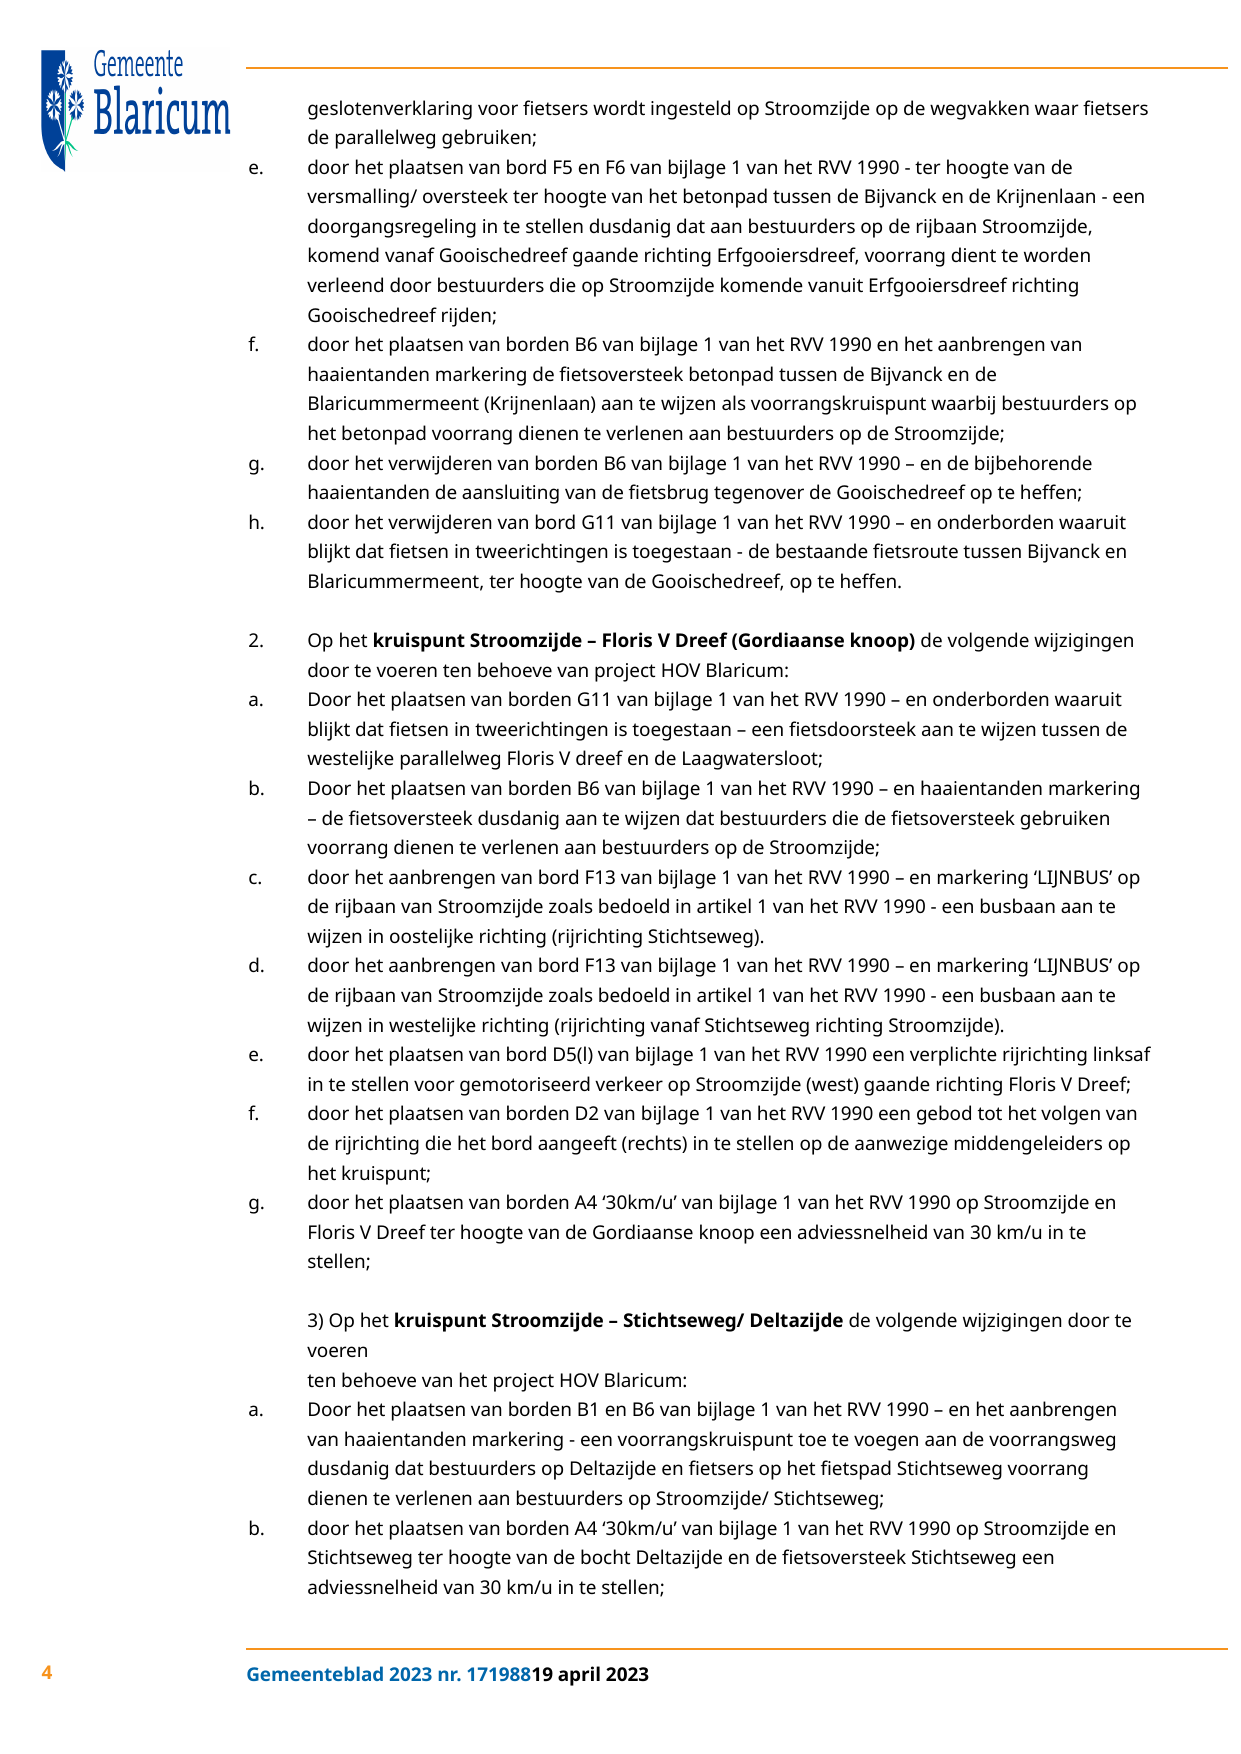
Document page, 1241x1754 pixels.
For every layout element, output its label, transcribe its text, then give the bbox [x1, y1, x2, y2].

list ten behoeve van het project HOV Blaricum: [248, 1367, 1152, 1393]
list door het plaatsen van bord D5(l) van bijlage 1 van het RVV 1990 een verplichte rijrichting linksaf in te stellen voor gemotoriseerd verkeer op Stroomzijde (west) gaande richting Floris V Dreef; [248, 1041, 1152, 1097]
list door het verwijderen van borden B6 van bijlage 1 van het RVV 1990 – en de bijbehorende haaientanden de aansluiting van de fietsbrug tegenover de Gooischedreef op te heffen; [248, 450, 1152, 505]
list door het plaatsen van borden A4 ‘30km/u’ van bijlage 1 van het RVV 1990 op Stroomzijde en Floris V Dreef ter hoogte van de Gordiaanse knoop een adviessnelheid van 30 km/u in te stellen; [248, 1189, 1152, 1274]
list door het aanbrengen van bord F13 van bijlage 1 van het RVV 1990 – en markering ‘LIJNBUS’ op de rijbaan van Stroomzijde zoals bedoeld in artikel 1 van het RVV 1990 - een busbaan aan te wijzen in oostelijke richting (rijrichting Stichtseweg). [248, 864, 1152, 949]
list Door het plaatsen van borden B1 en B6 van bijlage 1 van het RVV 1990 – en het aanbrengen van haaientanden markering - een voorrangskruispunt toe te voegen aan de voorrangsweg dusdanig dat bestuurders op Deltazijde en fietsers op het fietspad Stichtseweg voorrang dienen te verlenen aan bestuurders op Stroomzijde/ Stichtseweg; [248, 1396, 1152, 1511]
list door het plaatsen van borden D2 van bijlage 1 van het RVV 1990 een gebod tot het volgen van de rijrichting die het bord aangeeft (rechts) in te stellen op de aanwezige middengeleiders op het kruispunt; [248, 1101, 1152, 1186]
list door het plaatsen van borden B6 van bijlage 1 van het RVV 1990 en het aanbrengen van haaientanden markering de fietsoversteek betonpad tussen de Bijvanck en de Blaricummermeent (Krijnenlaan) aan te wijzen als voorrangskruispunt waarbij bestuurders op het betonpad voorrang dienen te verlenen aan bestuurders op de Stroomzijde; [248, 331, 1152, 446]
list geslotenverklaring voor fietsers wordt ingesteld op Stroomzijde op de wegvakken waar fietsers de parallelweg gebruiken; [248, 95, 1152, 150]
list door het verwijderen van bord G11 van bijlage 1 van het RVV 1990 – en onderborden waaruit blijkt dat fietsen in tweerichtingen is toegestaan - de bestaande fietsroute tussen Bijvanck en Blaricummermeent, ter hoogte van de Gooischedreef, op te heffen. [248, 509, 1152, 594]
list Op het kruispunt Stroomzijde – Floris V Dreef (Gordiaanse knoop) de volgende wijzigingen door te voeren ten behoeve van project HOV Blaricum: [248, 627, 1152, 683]
list door het plaatsen van borden A4 ‘30km/u’ van bijlage 1 van het RVV 1990 op Stroomzijde en Stichtseweg ter hoogte van de bocht Deltazijde en de fietsoversteek Stichtseweg een adviessnelheid van 30 km/u in te stellen; [248, 1515, 1152, 1600]
list Door het plaatsen van borden G11 van bijlage 1 van het RVV 1990 – en onderborden waaruit blijkt dat fietsen in tweerichtingen is toegestaan – een fietsdoorsteek aan te wijzen tussen de westelijke parallelweg Floris V dreef en de Laagwatersloot; [248, 686, 1152, 771]
list 3) Op het kruispunt Stroomzijde – Stichtseweg/ Deltazijde de volgende wijzigingen door te voeren [248, 1308, 1152, 1363]
list door het plaatsen van bord F5 en F6 van bijlage 1 van het RVV 1990 - ter hoogte van de versmalling/ oversteek ter hoogte van het betonpad tussen de Bijvanck en de Krijnenlaan - een doorgangsregeling in te stellen dusdanig dat aan bestuurders op de rijbaan Stroomzijde, komend vanaf Gooischedreef gaande richting Erfgooiersdreef, voorrang dient te worden verleend door bestuurders die op Stroomzijde komende vanuit Erfgooiersdreef richting Gooischedreef rijden; [248, 154, 1152, 328]
list door het aanbrengen van bord F13 van bijlage 1 van het RVV 1990 – en markering ‘LIJNBUS’ op de rijbaan van Stroomzijde zoals bedoeld in artikel 1 van het RVV 1990 - een busbaan aan te wijzen in westelijke richting (rijrichting vanaf Stichtseweg richting Stroomzijde). [248, 953, 1152, 1038]
list Door het plaatsen van borden B6 van bijlage 1 van het RVV 1990 – en haaientanden markering – de fietsoversteek dusdanig aan te wijzen dat bestuurders die de fietsoversteek gebruiken voorrang dienen te verlenen aan bestuurders op de Stroomzijde; [248, 775, 1152, 860]
picture [41, 47, 231, 172]
